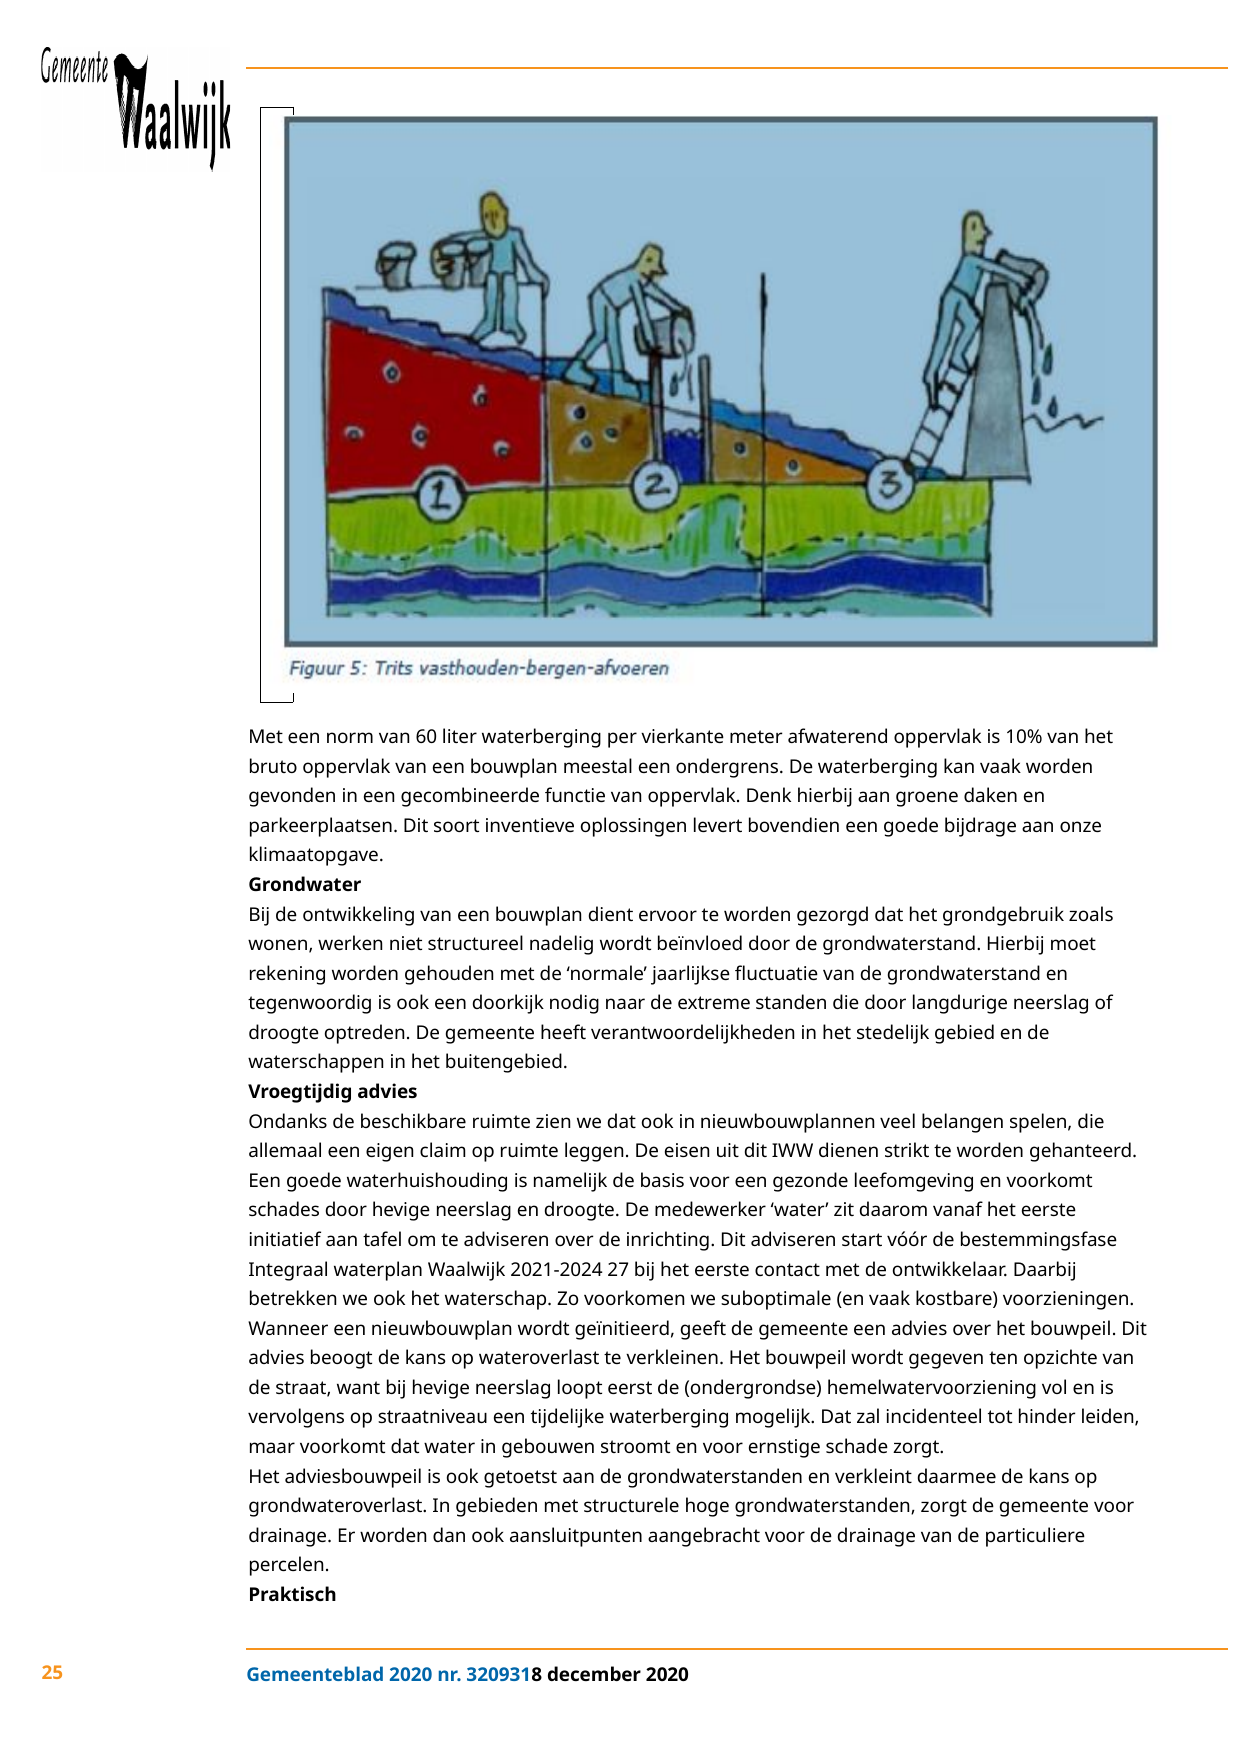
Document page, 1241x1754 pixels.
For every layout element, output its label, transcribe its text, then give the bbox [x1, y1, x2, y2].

text Het adviesbouwpeil is ook getoetst aan de grondwaterstanden en verkleint daarmee de kans op grondwateroverlast. In gebieden met structurele hoge grondwaterstanden, zorgt de gemeente voor drainage. Er worden dan ook aansluitpunten aangebracht voor de drainage van de particuliere percelen. [248, 1463, 1152, 1577]
text Bij de ontwikkeling van een bouwplan dient ervoor te worden gezorgd dat het grondgebruik zoals wonen, werken niet structureel nadelig wordt beïnvloed door de grondwaterstand. Hierbij moet rekening worden gehouden met de ‘normale’ jaarlijkse fluctuatie van de grondwaterstand en tegenwoordig is ook een doorkijk nodig naar de extreme standen die door langdurige neerslag of droogte optreden. De gemeente heeft verantwoordelijkheden in het stedelijk gebied en de waterschappen in het buitengebied. [248, 901, 1152, 1074]
text Vroegtijdig advies [248, 1078, 1152, 1104]
text Praktisch [248, 1581, 1152, 1607]
text Grondwater [248, 871, 1152, 897]
text Met een norm van 60 liter waterberging per vierkante meter afwaterend oppervlak is 10% van het bruto oppervlak van een bouwplan meestal een ondergrens. De waterberging kan vaak worden gevonden in een gecombineerde functie van oppervlak. Denk hierbij aan groene daken en parkeerplaatsen. Dit soort inventieve oplossingen levert bovendien een goede bijdrage aan onze klimaatopgave. [248, 723, 1152, 867]
text Ondanks de beschikbare ruimte zien we dat ook in nieuwbouwplannen veel belangen spelen, die allemaal een eigen claim op ruimte leggen. De eisen uit dit IWW dienen strikt te worden gehanteerd. Een goede waterhuishouding is namelijk de basis voor een gezonde leefomgeving en voorkomt schades door hevige neerslag en droogte. De medewerker ‘water’ zit daarom vanaf het eerste initiatief aan tafel om te adviseren over de inrichting. Dit adviseren start vóór de bestemmingsfase Integraal waterplan Waalwijk 2021-2024 27 bij het eerste contact met de ontwikkelaar. Daarbij betrekken we ook het waterschap. Zo voorkomen we suboptimale (en vaak kostbare) voorzieningen. [248, 1108, 1152, 1311]
picture [268, 115, 1173, 693]
picture [41, 47, 231, 172]
text Wanneer een nieuwbouwplan wordt geïnitieerd, geeft de gemeente een advies over het bouwpeil. Dit advies beoogt de kans op wateroverlast te verkleinen. Het bouwpeil wordt gegeven ten opzichte van de straat, want bij hevige neerslag loopt eerst de (ondergrondse) hemelwatervoorziening vol en is vervolgens op straatniveau een tijdelijke waterberging mogelijk. Dat zal incidenteel tot hinder leiden, maar voorkomt dat water in gebouwen stroomt en voor ernstige schade zorgt. [248, 1315, 1152, 1459]
